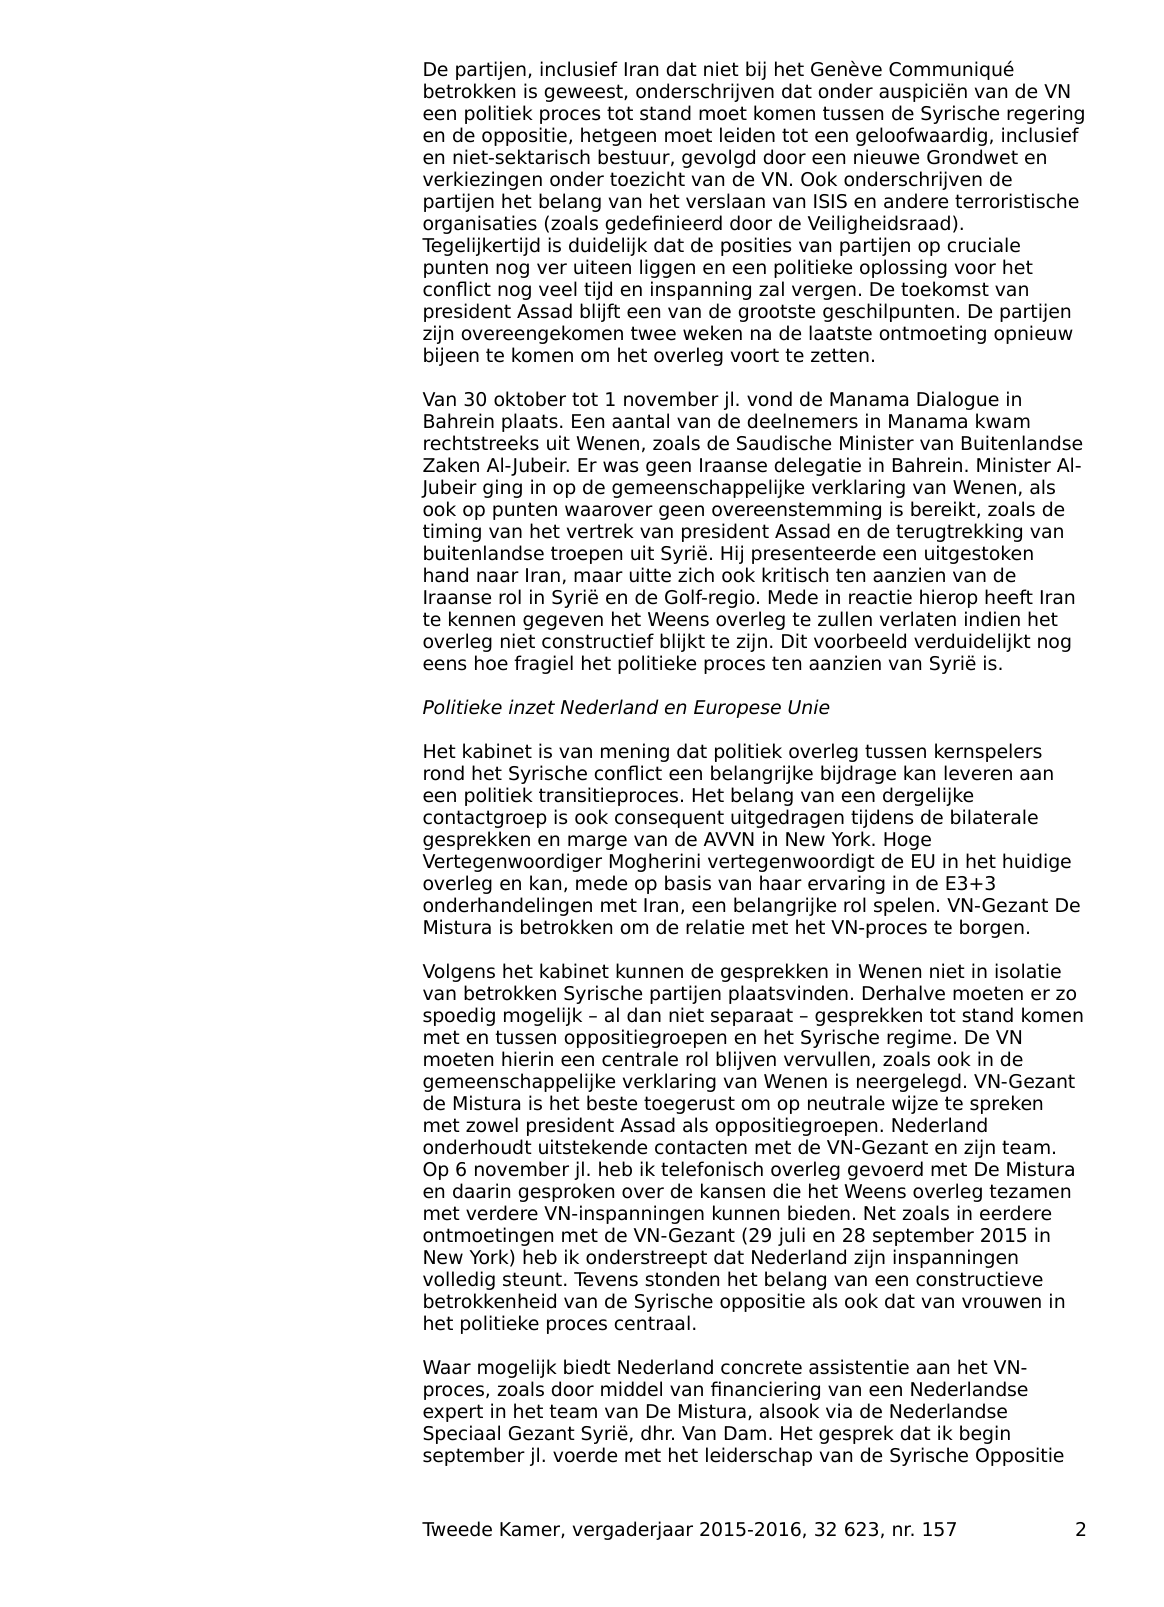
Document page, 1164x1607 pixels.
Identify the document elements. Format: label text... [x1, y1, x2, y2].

text Van 30 oktober tot 1 november jl. vond de Manama Dialogue in Bahrein plaats. Een aantal van de deelnemers in Manama kwam rechtstreeks uit Wenen, zoals de Saudische Minister van Buitenlandse Zaken Al-Jubeir. Er was geen Iraanse delegatie in Bahrein. Minister Al-Jubeir ging in op de gemeenschappelijke verklaring van Wenen, als ook op punten waarover geen overeenstemming is bereikt, zoals de timing van het vertrek van president Assad en de terugtrekking van buitenlandse troepen uit Syrië. Hij presenteerde een uitgestoken hand naar Iran, maar uitte zich ook kritisch ten aanzien van de Iraanse rol in Syrië en de Golf-regio. Mede in reactie hierop heeft Iran te kennen gegeven het Weens overleg te zullen verlaten indien het overleg niet constructief blijkt te zijn. Dit voorbeeld verduidelijkt nog eens hoe fragiel het politieke proces ten aanzien van Syrië is. [422, 389, 1087, 675]
text De partijen, inclusief Iran dat niet bij het Genève Communiqué betrokken is geweest, onderschrijven dat onder auspiciën van de VN een politiek proces tot stand moet komen tussen de Syrische regering en de oppositie, hetgeen moet leiden tot een geloofwaardig, inclusief en niet-sektarisch bestuur, gevolgd door een nieuwe Grondwet en verkiezingen onder toezicht van de VN. Ook onderschrijven de partijen het belang van het verslaan van ISIS en andere terroristische organisaties (zoals gedefinieerd door de Veiligheidsraad). Tegelijkertijd is duidelijk dat de posities van partijen op cruciale punten nog ver uiteen liggen en een politieke oplossing voor het conflict nog veel tijd en inspanning zal vergen. De toekomst van president Assad blijft een van de grootste geschilpunten. De partijen zijn overeengekomen twee weken na de laatste ontmoeting opnieuw bijeen te komen om het overleg voort te zetten. [422, 59, 1087, 367]
text Volgens het kabinet kunnen de gesprekken in Wenen niet in isolatie van betrokken Syrische partijen plaatsvinden. Derhalve moeten er zo spoedig mogelijk – al dan niet separaat – gesprekken tot stand komen met en tussen oppositiegroepen en het Syrische regime. De VN moeten hierin een centrale rol blijven vervullen, zoals ook in de gemeenschappelijke verklaring van Wenen is neergelegd. VN-Gezant de Mistura is het beste toegerust om op neutrale wijze te spreken met zowel president Assad als oppositiegroepen. Nederland onderhoudt uitstekende contacten met de VN-Gezant en zijn team. Op 6 november jl. heb ik telefonisch overleg gevoerd met De Mistura en daarin gesproken over de kansen die het Weens overleg tezamen met verdere VN-inspanningen kunnen bieden. Net zoals in eerdere ontmoetingen met de VN-Gezant (29 juli en 28 september 2015 in New York) heb ik onderstreept dat Nederland zijn inspanningen volledig steunt. Tevens stonden het belang van een constructieve betrokkenheid van de Syrische oppositie als ook dat van vrouwen in het politieke proces centraal. [422, 961, 1087, 1335]
text Het kabinet is van mening dat politiek overleg tussen kernspelers rond het Syrische conflict een belangrijke bijdrage kan leveren aan een politiek transitieproces. Het belang van een dergelijke contactgroep is ook consequent uitgedragen tijdens de bilaterale gesprekken en marge van de AVVN in New York. Hoge Vertegenwoordiger Mogherini vertegenwoordigt de EU in het huidige overleg en kan, mede op basis van haar ervaring in de E3+3 onderhandelingen met Iran, een belangrijke rol spelen. VN-Gezant De Mistura is betrokken om de relatie met het VN-proces te borgen. [422, 741, 1087, 939]
text Waar mogelijk biedt Nederland concrete assistentie aan het VN-proces, zoals door middel van financiering van een Nederlandse expert in het team van De Mistura, alsook via de Nederlandse Speciaal Gezant Syrië, dhr. Van Dam. Het gesprek dat ik begin september jl. voerde met het leiderschap van de Syrische Oppositie [422, 1357, 1087, 1467]
subtitle Politieke inzet Nederland en Europese Unie [422, 697, 1087, 719]
